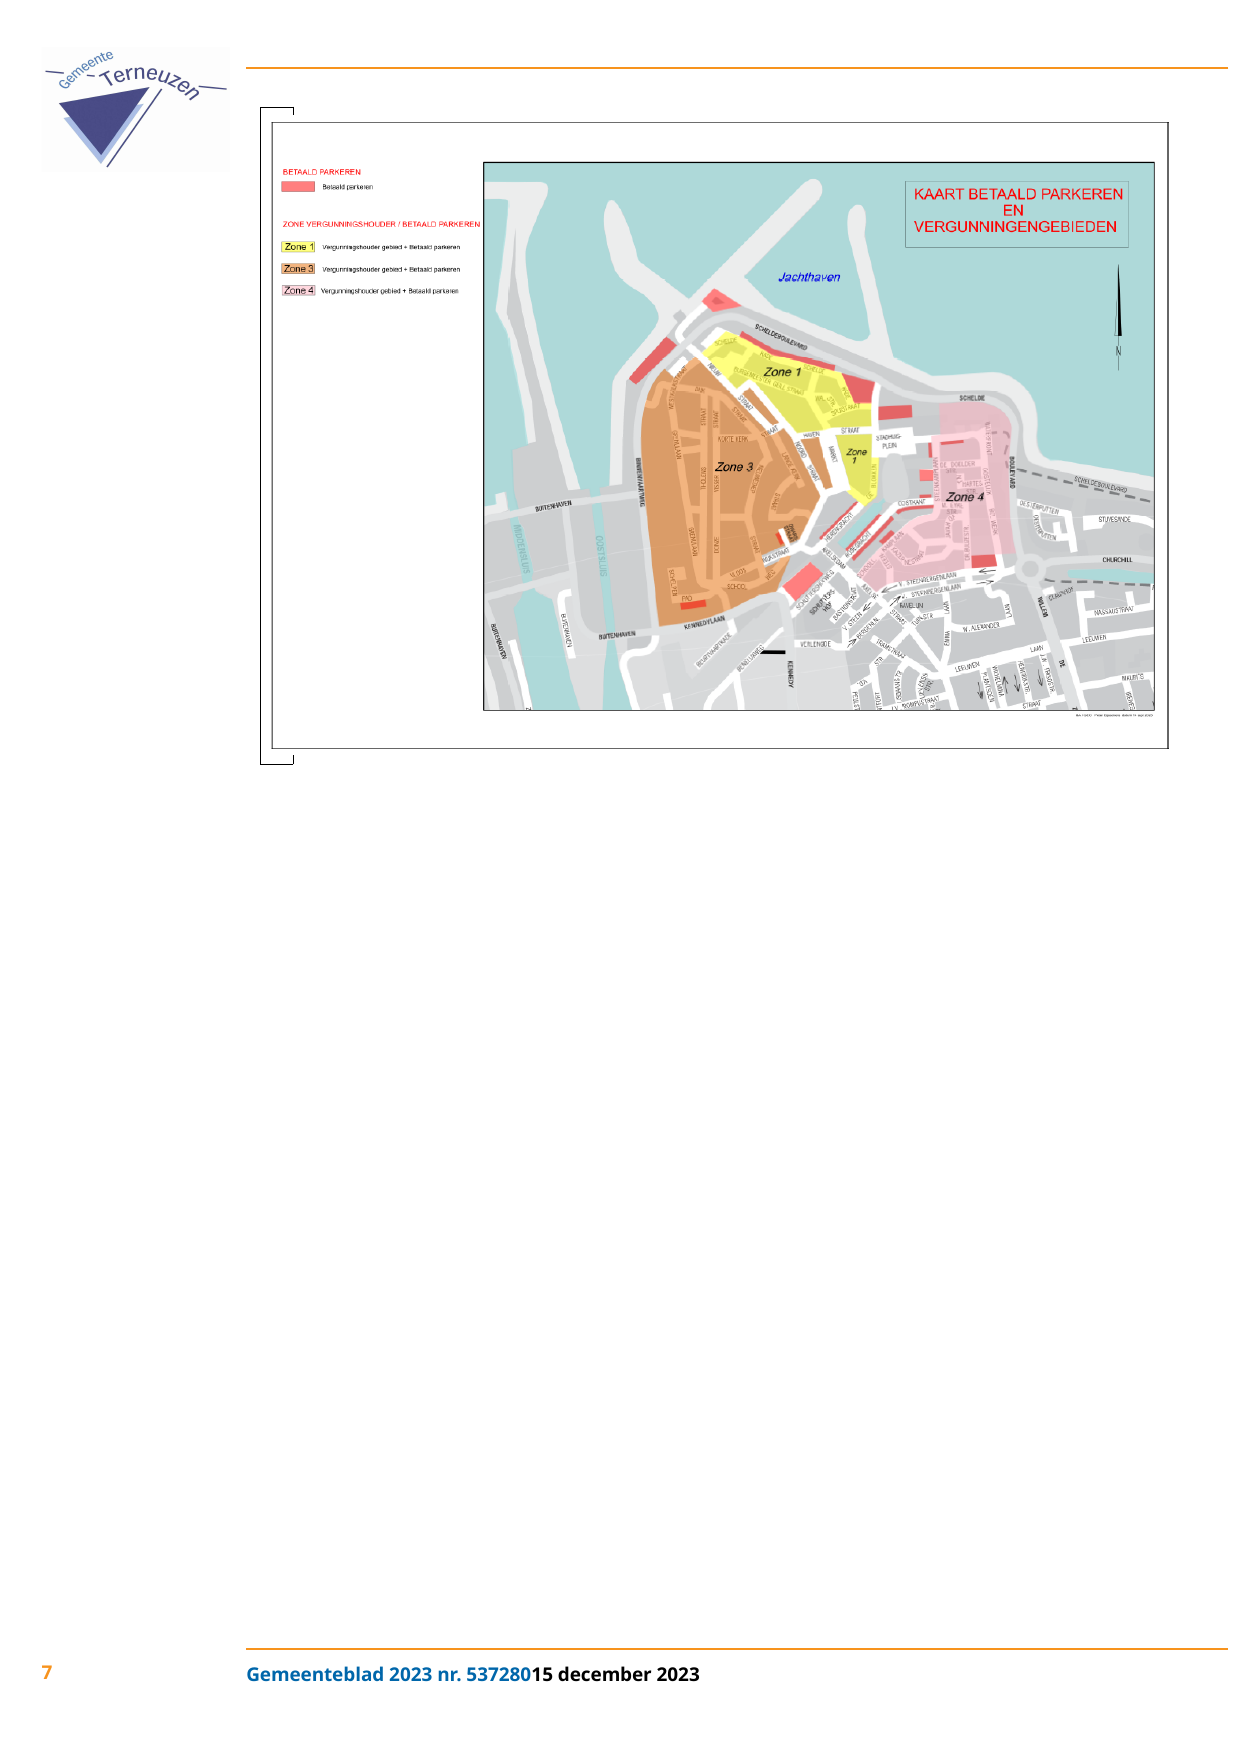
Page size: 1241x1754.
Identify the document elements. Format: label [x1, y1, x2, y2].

picture [268, 115, 1173, 755]
picture [41, 47, 231, 172]
